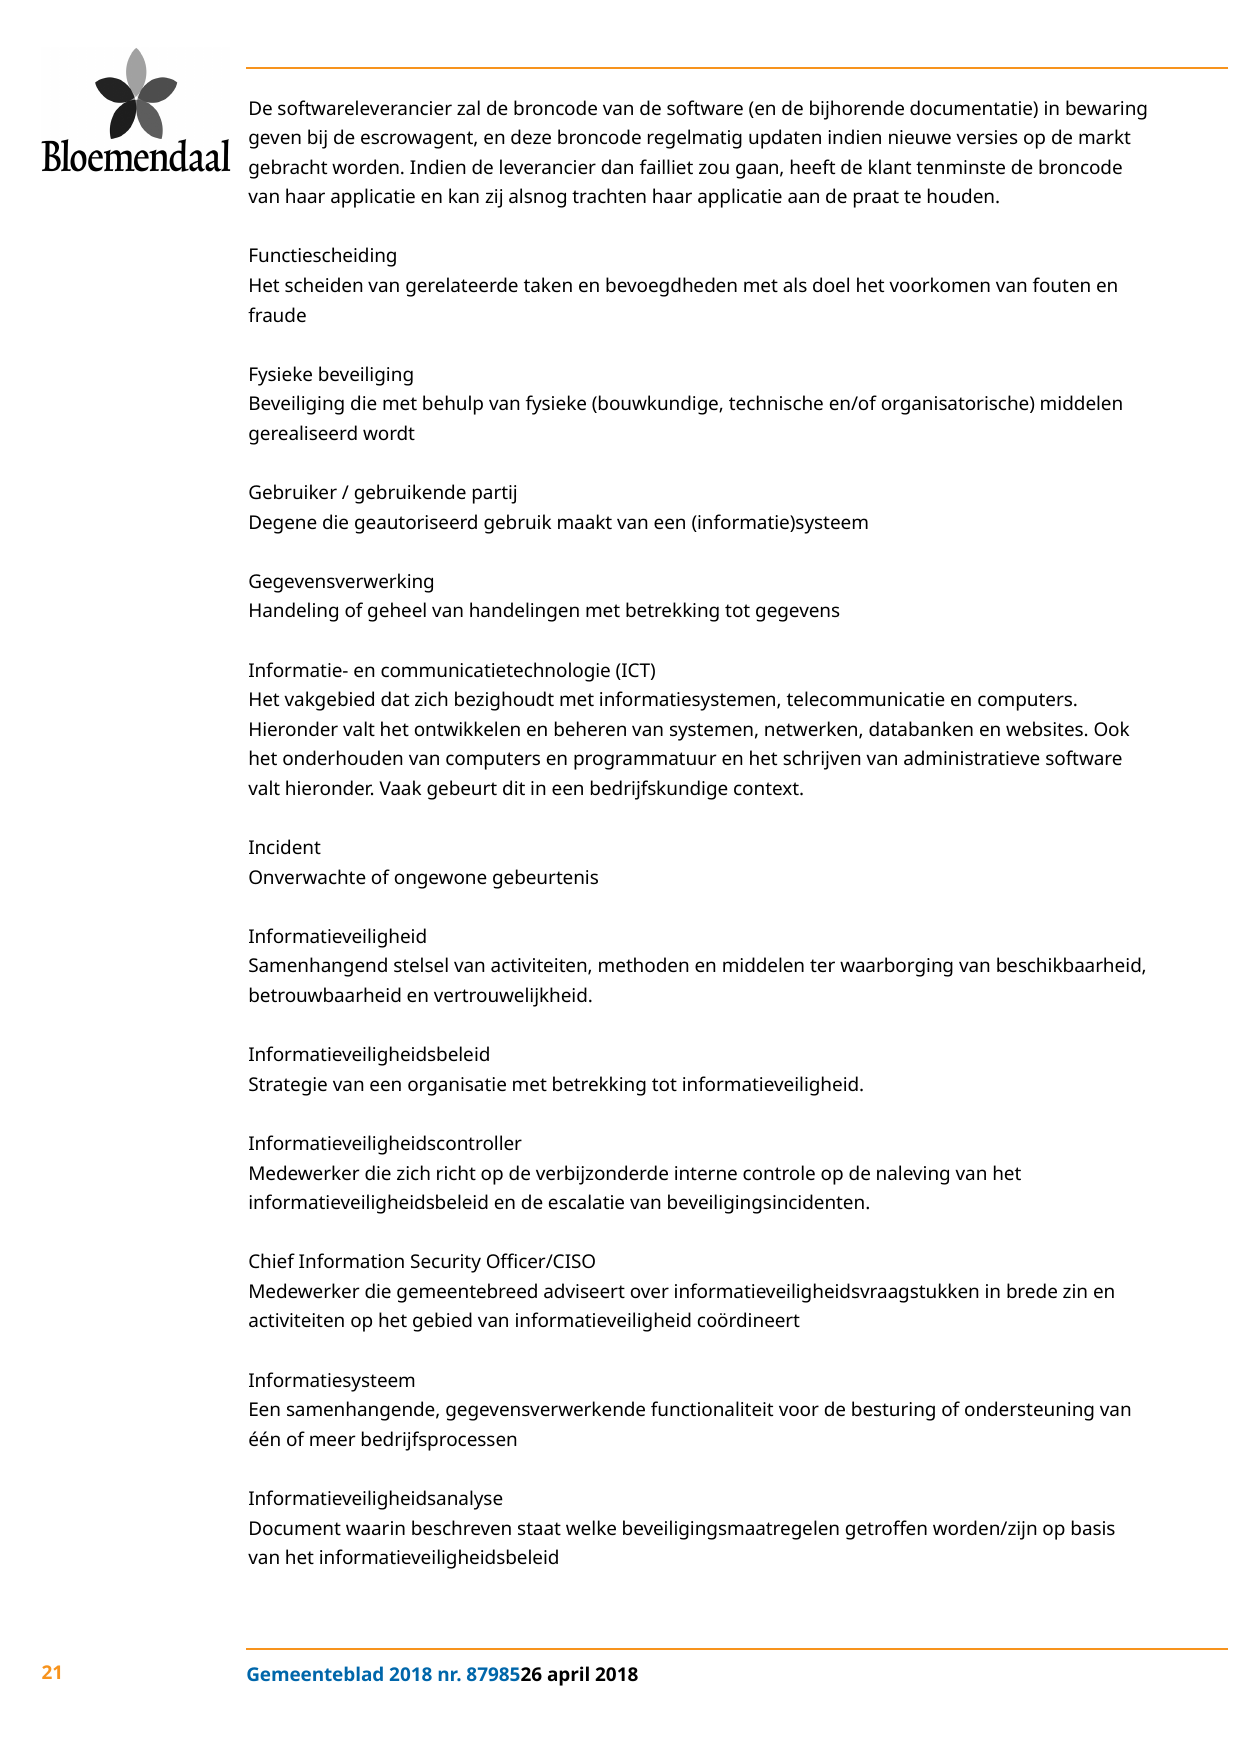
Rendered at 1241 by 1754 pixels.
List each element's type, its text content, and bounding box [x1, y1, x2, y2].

text Informatieveiligheidsbeleid [248, 1041, 1152, 1067]
text Strategie van een organisatie met betrekking tot informatieveiligheid. [248, 1071, 1152, 1097]
text Informatie- en communicatietechnologie (ICT) [248, 657, 1152, 683]
text Degene die geautoriseerd gebruik maakt van een (informatie)systeem [248, 509, 1152, 535]
text Functiescheiding [248, 243, 1152, 268]
text Chief Information Security Officer/CISO [248, 1248, 1152, 1274]
text Hieronder valt het ontwikkelen en beheren van systemen, netwerken, databanken en websites. Ook het onderhouden van computers en programmatuur en het schrijven van administratieve software valt hieronder. Vaak gebeurt dit in een bedrijfskundige context. [248, 716, 1152, 801]
text Fysieke beveiliging [248, 361, 1152, 387]
text Gegevensverwerking [248, 568, 1152, 594]
text Medewerker die gemeentebreed adviseert over informatieveiligheidsvraagstukken in brede zin en activiteiten op het gebied van informatieveiligheid coördineert [248, 1278, 1152, 1333]
text Document waarin beschreven staat welke beveiligingsmaatregelen getroffen worden/zijn op basis van het informatieveiligheidsbeleid [248, 1515, 1152, 1570]
text Informatiesysteem [248, 1367, 1152, 1393]
picture [41, 47, 231, 172]
text Gebruiker / gebruikende partij [248, 479, 1152, 505]
text Het scheiden van gerelateerde taken en bevoegdheden met als doel het voorkomen van fouten en fraude [248, 272, 1152, 328]
text Het vakgebied dat zich bezighoudt met informatiesystemen, telecommunicatie en computers. [248, 686, 1152, 712]
text Samenhangend stelsel van activiteiten, methoden en middelen ter waarborging van beschikbaarheid, betrouwbaarheid en vertrouwelijkheid. [248, 953, 1152, 1008]
text Medewerker die zich richt op de verbijzonderde interne controle op de naleving van het informatieveiligheidsbeleid en de escalatie van beveiligingsincidenten. [248, 1160, 1152, 1215]
text Handeling of geheel van handelingen met betrekking tot gegevens [248, 598, 1152, 623]
text De softwareleverancier zal de broncode van de software (en de bijhorende documentatie) in bewaring geven bij de escrowagent, en deze broncode regelmatig updaten indien nieuwe versies op de markt gebracht worden. Indien de leverancier dan failliet zou gaan, heeft de klant tenminste de broncode van haar applicatie en kan zij alsnog trachten haar applicatie aan de praat te houden. [248, 95, 1152, 209]
text Incident [248, 834, 1152, 860]
text Onverwachte of ongewone gebeurtenis [248, 864, 1152, 890]
text Beveiliging die met behulp van fysieke (bouwkundige, technische en/of organisatorische) middelen gerealiseerd wordt [248, 391, 1152, 446]
text Een samenhangende, gegevensverwerkende functionaliteit voor de besturing of ondersteuning van één of meer bedrijfsprocessen [248, 1396, 1152, 1452]
text Informatieveiligheidsanalyse [248, 1485, 1152, 1511]
text Informatieveiligheid [248, 923, 1152, 949]
text Informatieveiligheidscontroller [248, 1130, 1152, 1156]
